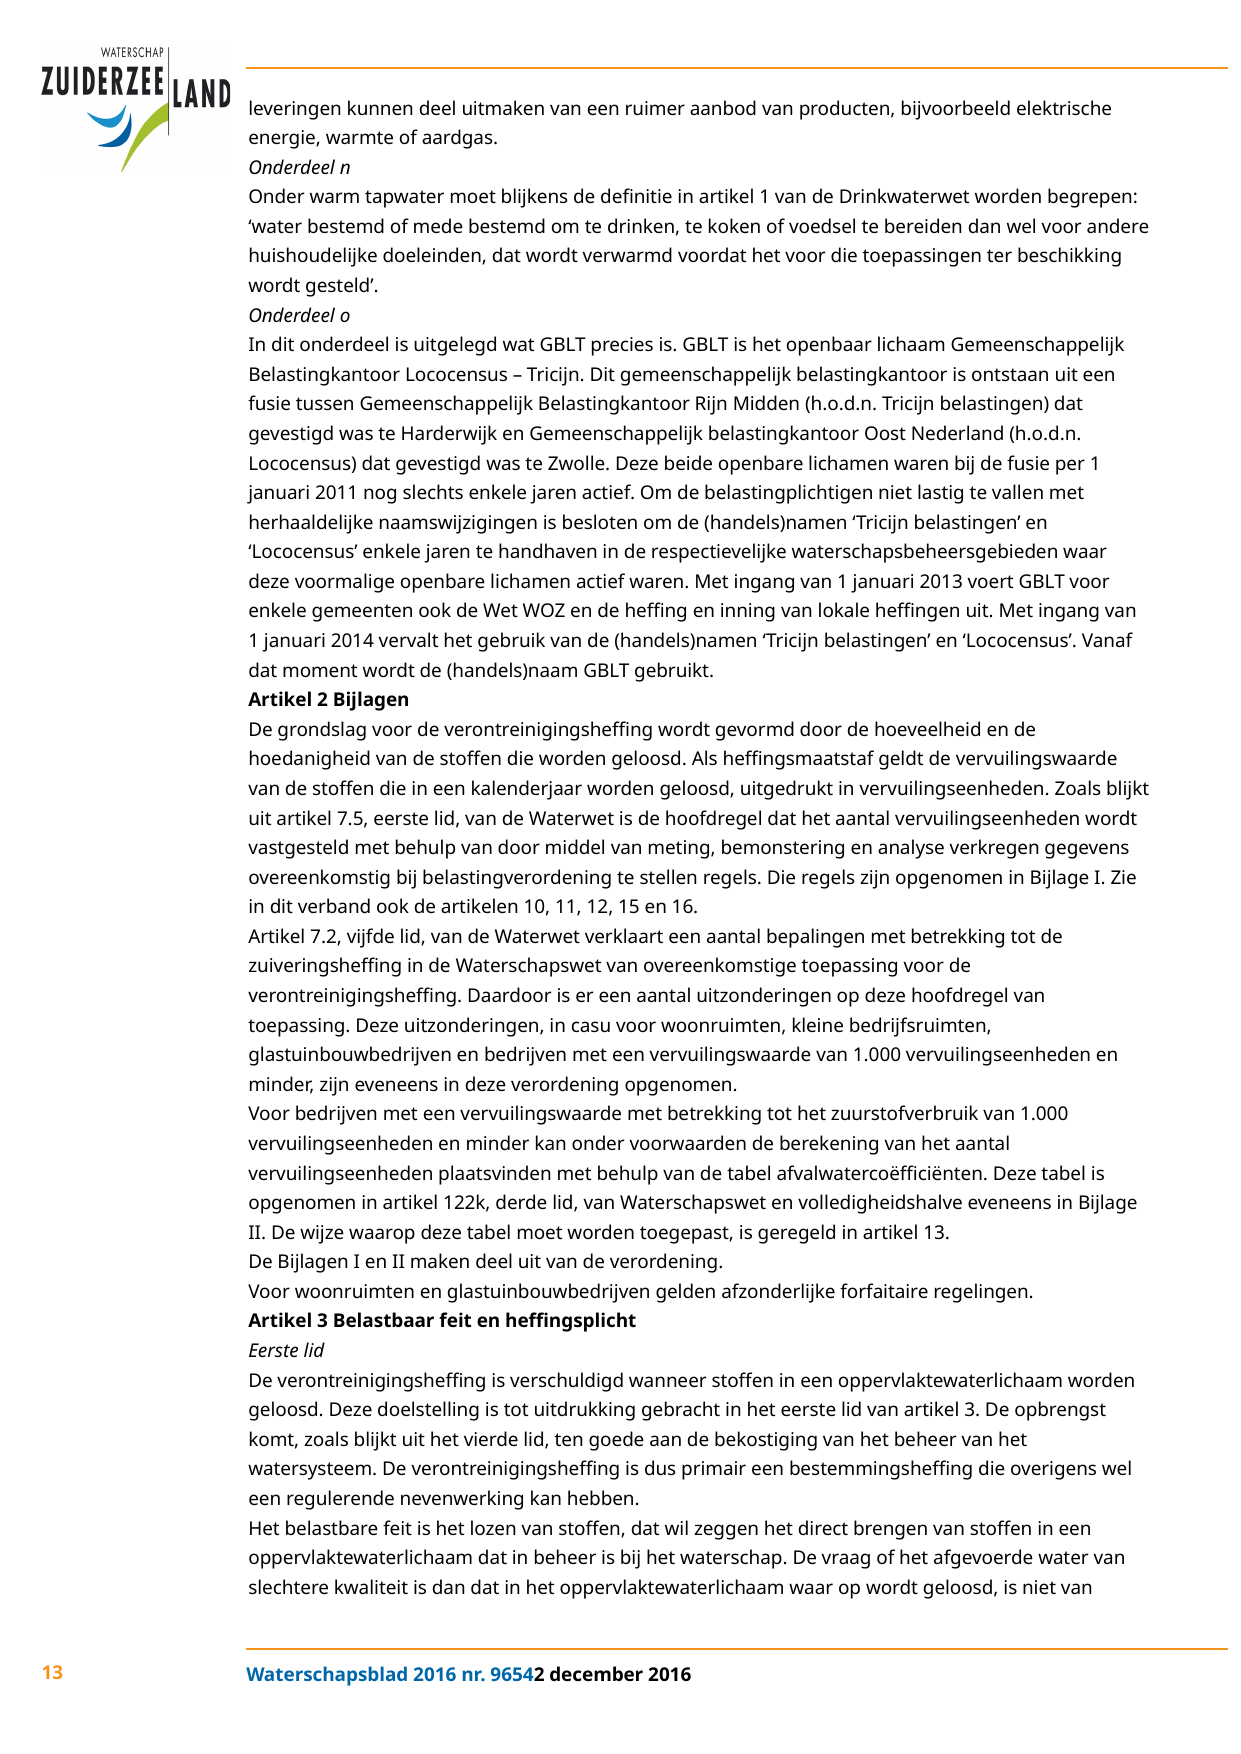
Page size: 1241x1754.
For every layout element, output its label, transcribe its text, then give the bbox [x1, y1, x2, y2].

text Onder warm tapwater moet blijkens de definitie in artikel 1 van de Drinkwaterwet worden begrepen: ‘water bestemd of mede bestemd om te drinken, te koken of voedsel te bereiden dan wel voor andere huishoudelijke doeleinden, dat wordt verwarmd voordat het voor die toepassingen ter beschikking wordt gesteld’. [248, 183, 1152, 298]
text Eerste lid [248, 1337, 1152, 1363]
text leveringen kunnen deel uitmaken van een ruimer aanbod van producten, bijvoorbeeld elektrische energie, warmte of aardgas. [248, 95, 1152, 150]
text Voor woonruimten en glastuinbouwbedrijven gelden afzonderlijke forfaitaire regelingen. [248, 1278, 1152, 1304]
text Artikel 7.2, vijfde lid, van de Waterwet verklaart een aantal bepalingen met betrekking tot de zuiveringsheffing in de Waterschapswet van overeenkomstige toepassing voor de verontreinigingsheffing. Daardoor is er een aantal uitzonderingen op deze hoofdregel van toepassing. Deze uitzonderingen, in casu voor woonruimten, kleine bedrijfsruimten, glastuinbouwbedrijven en bedrijven met een vervuilingswaarde van 1.000 vervuilingseenheden en minder, zijn eveneens in deze verordening opgenomen. [248, 923, 1152, 1097]
text Onderdeel n [248, 154, 1152, 180]
picture [41, 47, 231, 172]
text De Bijlagen I en II maken deel uit van de verordening. [248, 1248, 1152, 1274]
text Onderdeel o [248, 302, 1152, 328]
text Artikel 2 Bijlagen [248, 686, 1152, 712]
text Het belastbare feit is het lozen van stoffen, dat wil zeggen het direct brengen van stoffen in een oppervlaktewaterlichaam dat in beheer is bij het waterschap. De vraag of het afgevoerde water van slechtere kwaliteit is dan dat in het oppervlaktewaterlichaam waar op wordt geloosd, is niet van [248, 1515, 1152, 1600]
text In dit onderdeel is uitgelegd wat GBLT precies is. GBLT is het openbaar lichaam Gemeenschappelijk Belastingkantoor Lococensus – Tricijn. Dit gemeenschappelijk belastingkantoor is ontstaan uit een fusie tussen Gemeenschappelijk Belastingkantoor Rijn Midden (h.o.d.n. Tricijn belastingen) dat gevestigd was te Harderwijk en Gemeenschappelijk belastingkantoor Oost Nederland (h.o.d.n. Lococensus) dat gevestigd was te Zwolle. Deze beide openbare lichamen waren bij de fusie per 1 januari 2011 nog slechts enkele jaren actief. Om de belastingplichtigen niet lastig te vallen met herhaaldelijke naamswijzigingen is besloten om de (handels)namen ‘Tricijn belastingen’ en ‘Lococensus’ enkele jaren te handhaven in de respectievelijke waterschapsbeheersgebieden waar deze voormalige openbare lichamen actief waren. Met ingang van 1 januari 2013 voert GBLT voor enkele gemeenten ook de Wet WOZ en de heffing en inning van lokale heffingen uit. Met ingang van 1 januari 2014 vervalt het gebruik van de (handels)namen ‘Tricijn belastingen’ en ‘Lococensus’. Vanaf dat moment wordt de (handels)naam GBLT gebruikt. [248, 331, 1152, 683]
text De verontreinigingsheffing is verschuldigd wanneer stoffen in een oppervlaktewaterlichaam worden geloosd. Deze doelstelling is tot uitdrukking gebracht in het eerste lid van artikel 3. De opbrengst komt, zoals blijkt uit het vierde lid, ten goede aan de bekostiging van het beheer van het watersysteem. De verontreinigingsheffing is dus primair een bestemmingsheffing die overigens wel een regulerende nevenwerking kan hebben. [248, 1367, 1152, 1511]
text De grondslag voor de verontreinigingsheffing wordt gevormd door de hoeveelheid en de hoedanigheid van de stoffen die worden geloosd. Als heffingsmaatstaf geldt de vervuilingswaarde van de stoffen die in een kalenderjaar worden geloosd, uitgedrukt in vervuilingseenheden. Zoals blijkt uit artikel 7.5, eerste lid, van de Waterwet is de hoofdregel dat het aantal vervuilingseenheden wordt vastgesteld met behulp van door middel van meting, bemonstering en analyse verkregen gegevens overeenkomstig bij belastingverordening te stellen regels. Die regels zijn opgenomen in Bijlage I. Zie in dit verband ook de artikelen 10, 11, 12, 15 en 16. [248, 716, 1152, 919]
text Voor bedrijven met een vervuilingswaarde met betrekking tot het zuurstofverbruik van 1.000 vervuilingseenheden en minder kan onder voorwaarden de berekening van het aantal vervuilingseenheden plaatsvinden met behulp van de tabel afvalwatercoëfficiënten. Deze tabel is opgenomen in artikel 122k, derde lid, van Waterschapswet en volledigheidshalve eveneens in Bijlage II. De wijze waarop deze tabel moet worden toegepast, is geregeld in artikel 13. [248, 1101, 1152, 1245]
text Artikel 3 Belastbaar feit en heffingsplicht [248, 1308, 1152, 1333]
